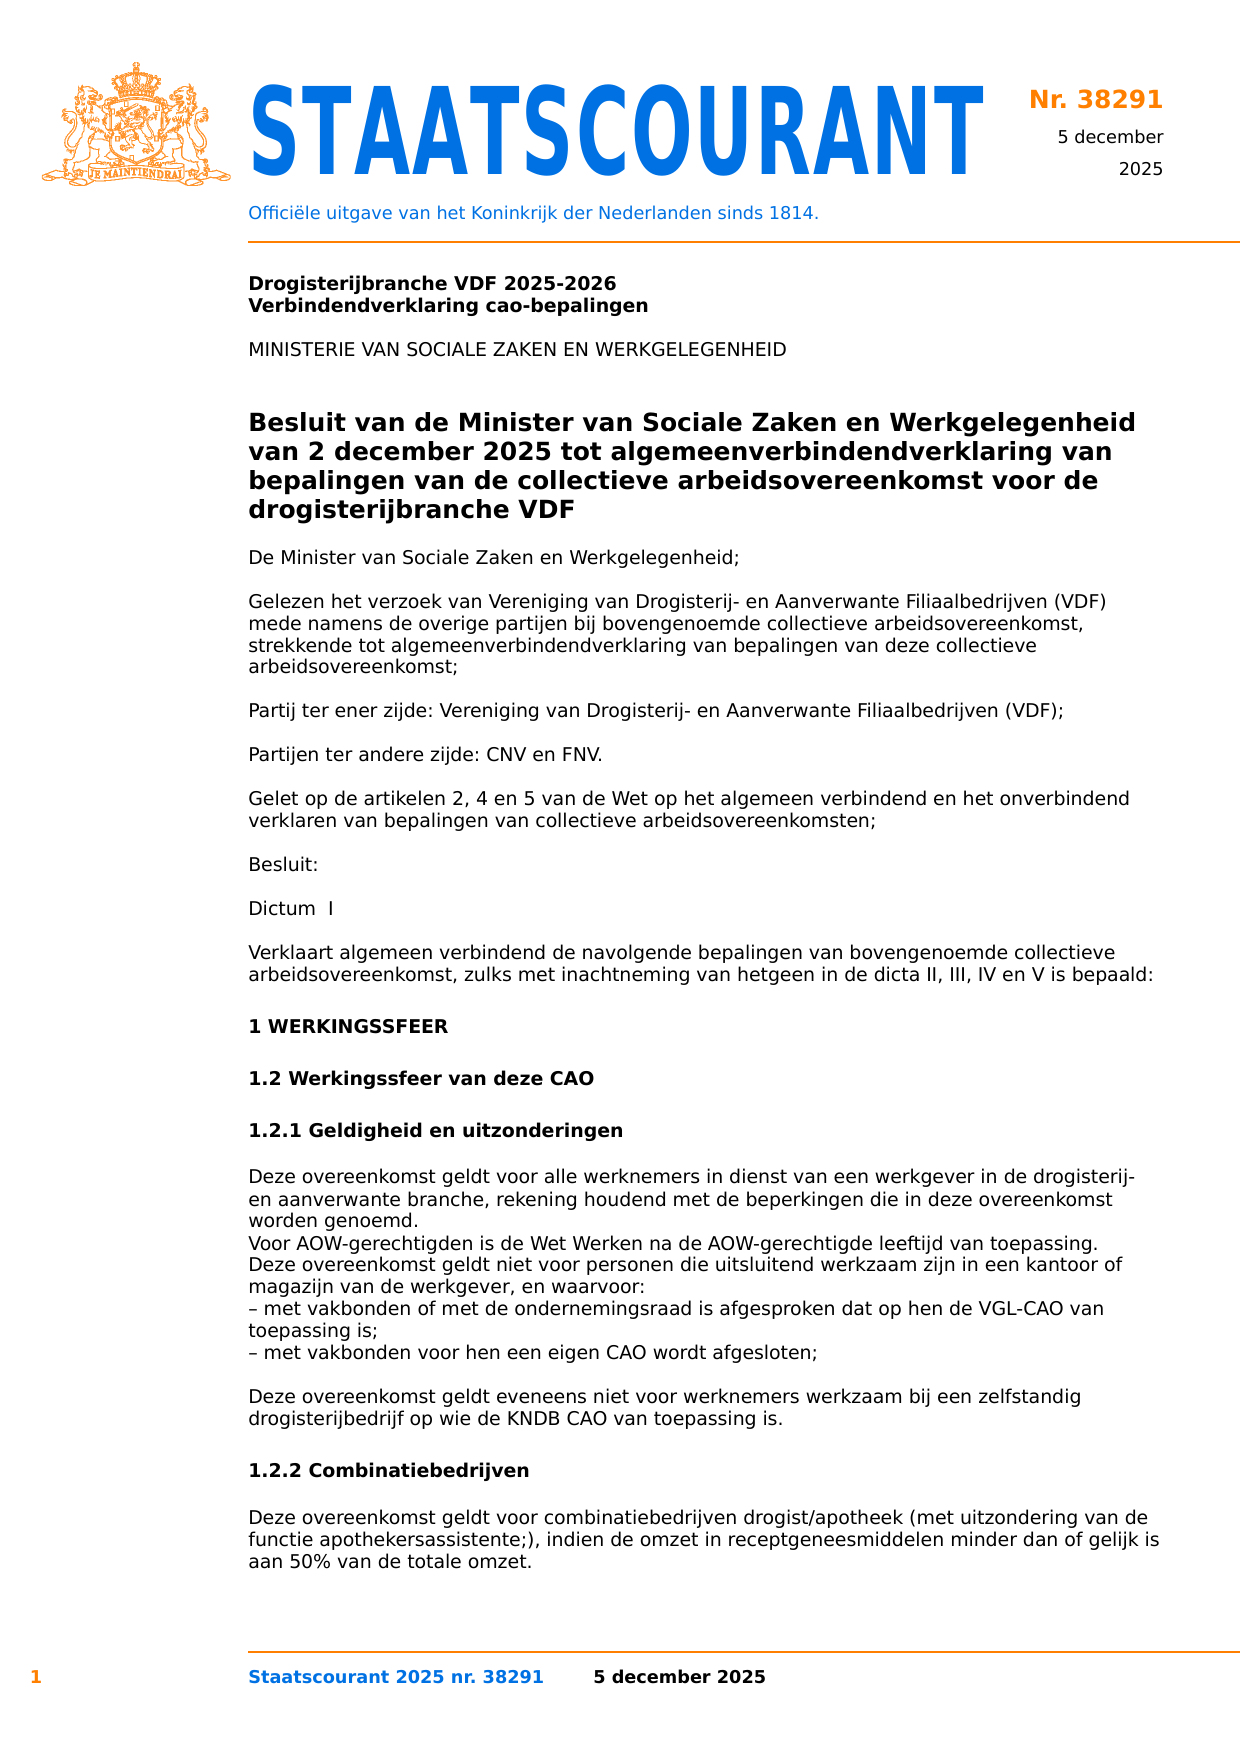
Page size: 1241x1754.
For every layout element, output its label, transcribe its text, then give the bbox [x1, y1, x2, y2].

text – met vakbonden voor hen een eigen CAO wordt afgesloten; [248, 1342, 1163, 1364]
text Deze overeenkomst geldt eveneens niet voor werknemers werkzaam bij een zelfstandig drogisterijbedrijf op wie de KNDB CAO van toepassing is. [248, 1386, 1163, 1430]
text Dictum I [248, 898, 1163, 920]
table_cell 5 december [998, 121, 1240, 153]
text Voor AOW-gerechtigden is de Wet Werken na de AOW-gerechtigde leeftijd van toepassing. [248, 1232, 1163, 1254]
text Deze overeenkomst geldt voor alle werknemers in dienst van een werkgever in de drogisterij- en aanverwante branche, rekening houdend met de beperkingen die in deze overeenkomst worden genoemd. [248, 1166, 1163, 1232]
text Verbindendverklaring cao-bepalingen [248, 295, 1163, 317]
text – met vakbonden of met de ondernemingsraad is afgesproken dat op hen de VGL-CAO van toepassing is; [248, 1298, 1163, 1342]
table_header [25, 62, 248, 241]
text Besluit: [248, 854, 1163, 876]
subtitle 1.2.1 Geldigheid en uitzonderingen [248, 1119, 1163, 1141]
subtitle 1.2 Werkingssfeer van deze CAO [248, 1067, 1163, 1089]
text Partijen ter andere zijde: CNV en FNV. [248, 744, 1163, 766]
text Gelet op de artikelen 2, 4 en 5 van de Wet op het algemeen verbindend en het onverbindend verklaren van bepalingen van collectieve arbeidsovereenkomsten; [248, 788, 1163, 832]
text MINISTERIE VAN SOCIALE ZAKEN EN WERKGELEGENHEID [248, 339, 1163, 361]
subtitle Besluit van de Minister van Sociale Zaken en Werkgelegenheid van 2 december 2025 tot algemeenverbindendverklaring van bepalingen van de collectieve arbeidsovereenkomst voor de drogisterijbranche VDF [248, 408, 1163, 525]
picture [41, 62, 231, 186]
text Drogisterijbranche VDF 2025-2026 [248, 273, 1163, 295]
table_cell Officiële uitgave van het Koninkrijk der Nederlanden sinds 1814. [248, 203, 1240, 241]
subtitle 1 WERKINGSSFEER [248, 1016, 1163, 1037]
text Partij ter ener zijde: Vereniging van Drogisterij- en Aanverwante Filiaalbedrijven (VDF); [248, 700, 1163, 722]
text De Minister van Sociale Zaken en Werkgelegenheid; [248, 547, 1163, 569]
text Deze overeenkomst geldt niet voor personen die uitsluitend werkzaam zijn in een kantoor of magazijn van de werkgever, en waarvoor: [248, 1254, 1163, 1298]
table_cell 2025 [998, 153, 1240, 203]
subtitle 1.2.2 Combinatiebedrijven [248, 1460, 1163, 1482]
text Deze overeenkomst geldt voor combinatiebedrijven drogist/apotheek (met uitzondering van de functie apothekersassistente;), indien de omzet in receptgeneesmiddelen minder dan of gelijk is aan 50% van de totale omzet. [248, 1507, 1163, 1573]
table_header Nr. 38291 [998, 62, 1240, 121]
text Verklaart algemeen verbindend de navolgende bepalingen van bovengenoemde collectieve arbeidsovereenkomst, zulks met inachtneming van hetgeen in de dicta II, III, IV en V is bepaald: [248, 942, 1163, 986]
text Gelezen het verzoek van Vereniging van Drogisterij- en Aanverwante Filiaalbedrijven (VDF) mede namens de overige partijen bij bovengenoemde collectieve arbeidsovereenkomst, strekkende tot algemeenverbindendverklaring van bepalingen van deze collectieve arbeidsovereenkomst; [248, 591, 1163, 678]
table_header STAATSCOURANT [248, 62, 998, 203]
